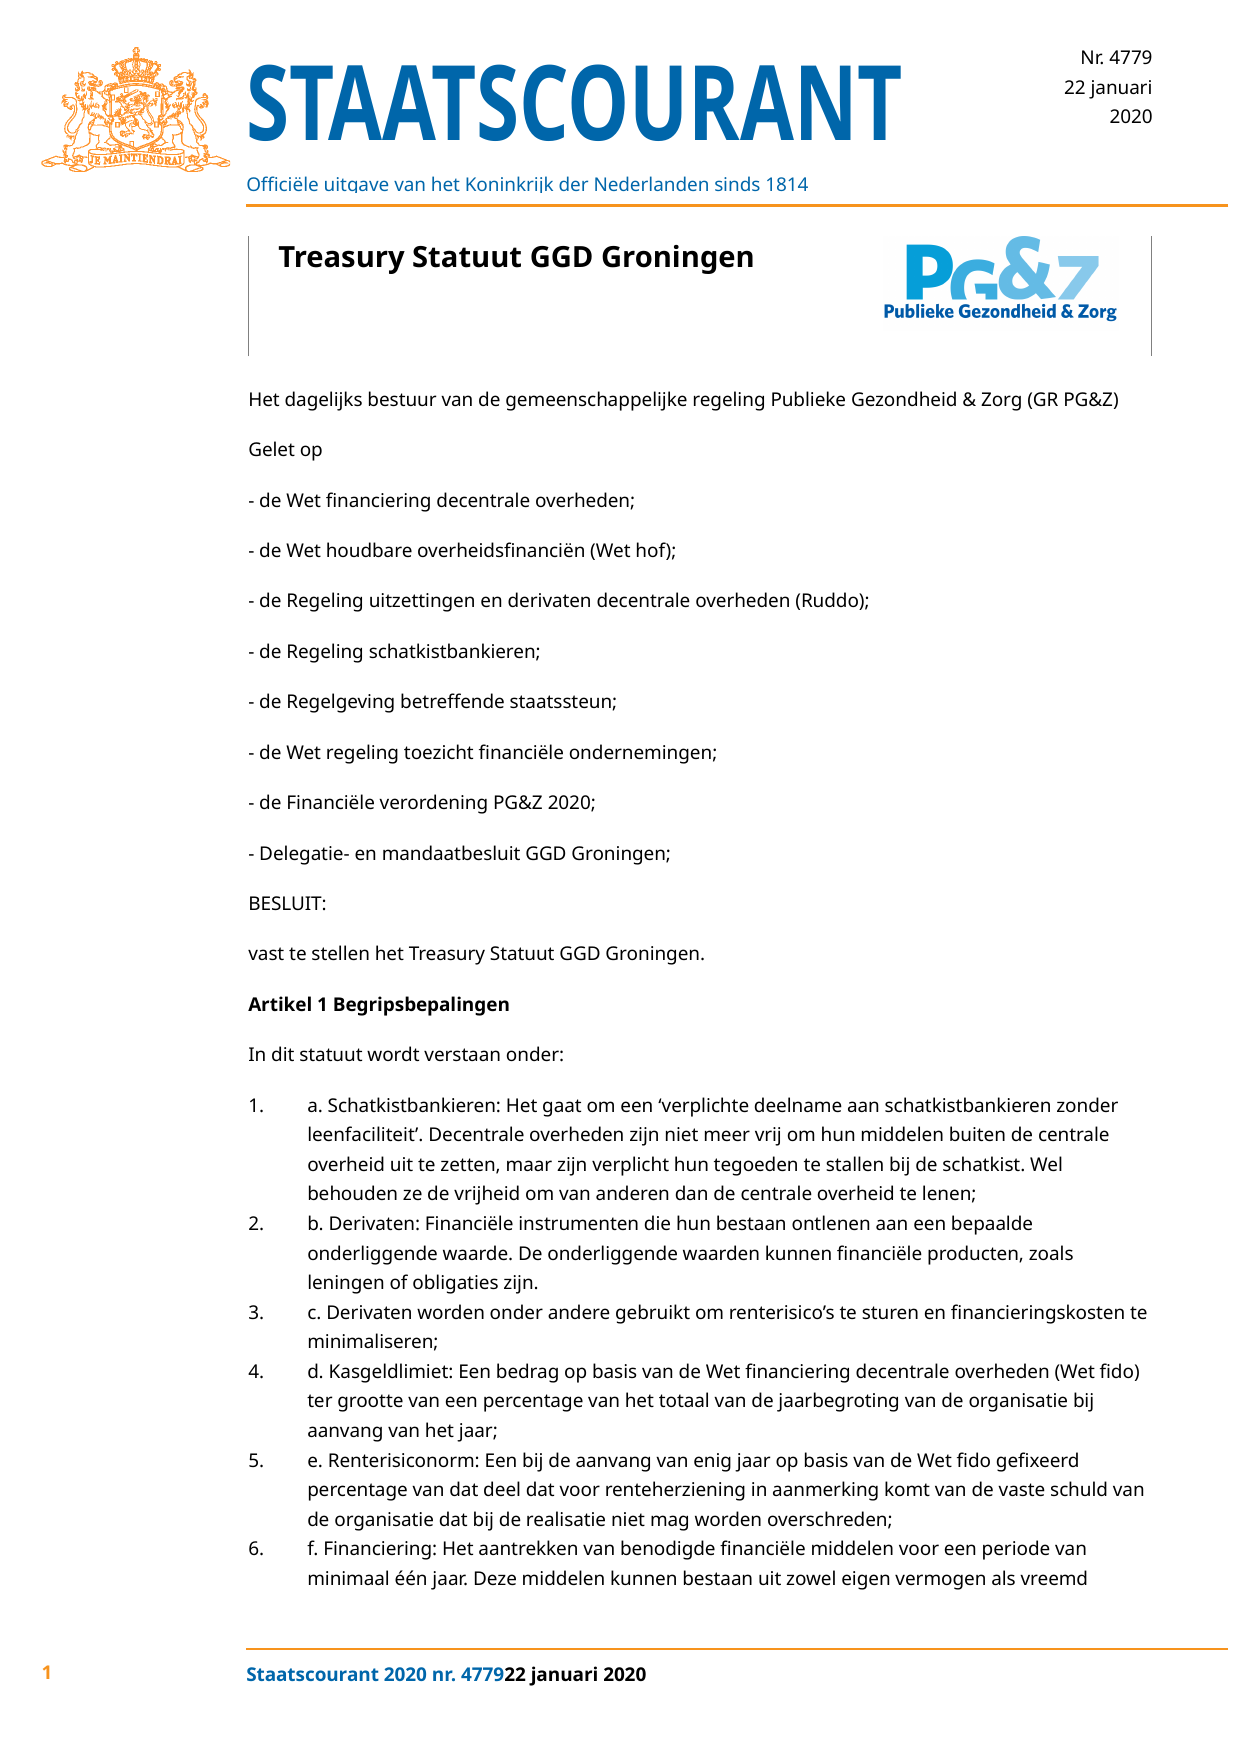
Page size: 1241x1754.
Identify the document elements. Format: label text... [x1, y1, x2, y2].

list a. Schatkistbankieren: Het gaat om een ‘verplichte deelname aan schatkistbankieren zonder leenfaciliteit’. Decentrale overheden zijn niet meer vrij om hun middelen buiten de centrale overheid uit te zetten, maar zijn verplicht hun tegoeden te stallen bij de schatkist. Wel behouden ze de vrijheid om van anderen dan de centrale overheid te lenen; [248, 1092, 1152, 1206]
text - de Financiële verordening PG&Z 2020; [248, 789, 1152, 815]
text BESLUIT: [248, 890, 1152, 916]
text In dit statuut wordt verstaan onder: [248, 1041, 1152, 1067]
text - Delegatie- en mandaatbesluit GGD Groningen; [248, 840, 1152, 865]
picture [41, 47, 231, 172]
list e. Renterisiconorm: Een bij de aanvang van enig jaar op basis van de Wet fido gefixeerd percentage van dat deel dat voor renteherziening in aanmerking komt van de vaste schuld van de organisatie dat bij de realisatie niet mag worden overschreden; [248, 1447, 1152, 1532]
text Gelet op [248, 436, 1152, 462]
text - de Regeling schatkistbankieren; [248, 638, 1152, 664]
list b. Derivaten: Financiële instrumenten die hun bestaan ontlenen aan een bepaalde onderliggende waarde. De onderliggende waarden kunnen financiële producten, zoals leningen of obligaties zijn. [248, 1210, 1152, 1295]
list f. Financiering: Het aantrekken van benodigde financiële middelen voor een periode van minimaal één jaar. Deze middelen kunnen bestaan uit zowel eigen vermogen als vreemd [248, 1536, 1152, 1591]
text Het dagelijks bestuur van de gemeenschappelijke regeling Publieke Gezondheid & Zorg (GR PG&Z) [248, 386, 1152, 412]
text - de Wet financiering decentrale overheden; [248, 487, 1152, 512]
text - de Regelgeving betreffende staatssteun; [248, 688, 1152, 714]
text vast te stellen het Treasury Statuut GGD Groningen. [248, 941, 1152, 966]
text - de Regeling uitzettingen en derivaten decentrale overheden (Ruddo); [248, 588, 1152, 613]
picture [882, 236, 1119, 331]
text - de Wet houdbare overheidsfinanciën (Wet hof); [248, 537, 1152, 563]
text Artikel 1 Begripsbepalingen [248, 991, 1152, 1017]
text - de Wet regeling toezicht financiële ondernemingen; [248, 739, 1152, 764]
list c. Derivaten worden onder andere gebruikt om renterisico’s te sturen en financieringskosten te minimaliseren; [248, 1299, 1152, 1354]
list d. Kasgeldlimiet: Een bedrag op basis van de Wet financiering decentrale overheden (Wet fido) ter grootte van een percentage van het totaal van de jaarbegroting van de organisatie bij aanvang van het jaar; [248, 1358, 1152, 1443]
table_header Treasury Statuut GGD Groningen [249, 236, 850, 356]
table_header [850, 236, 1151, 356]
